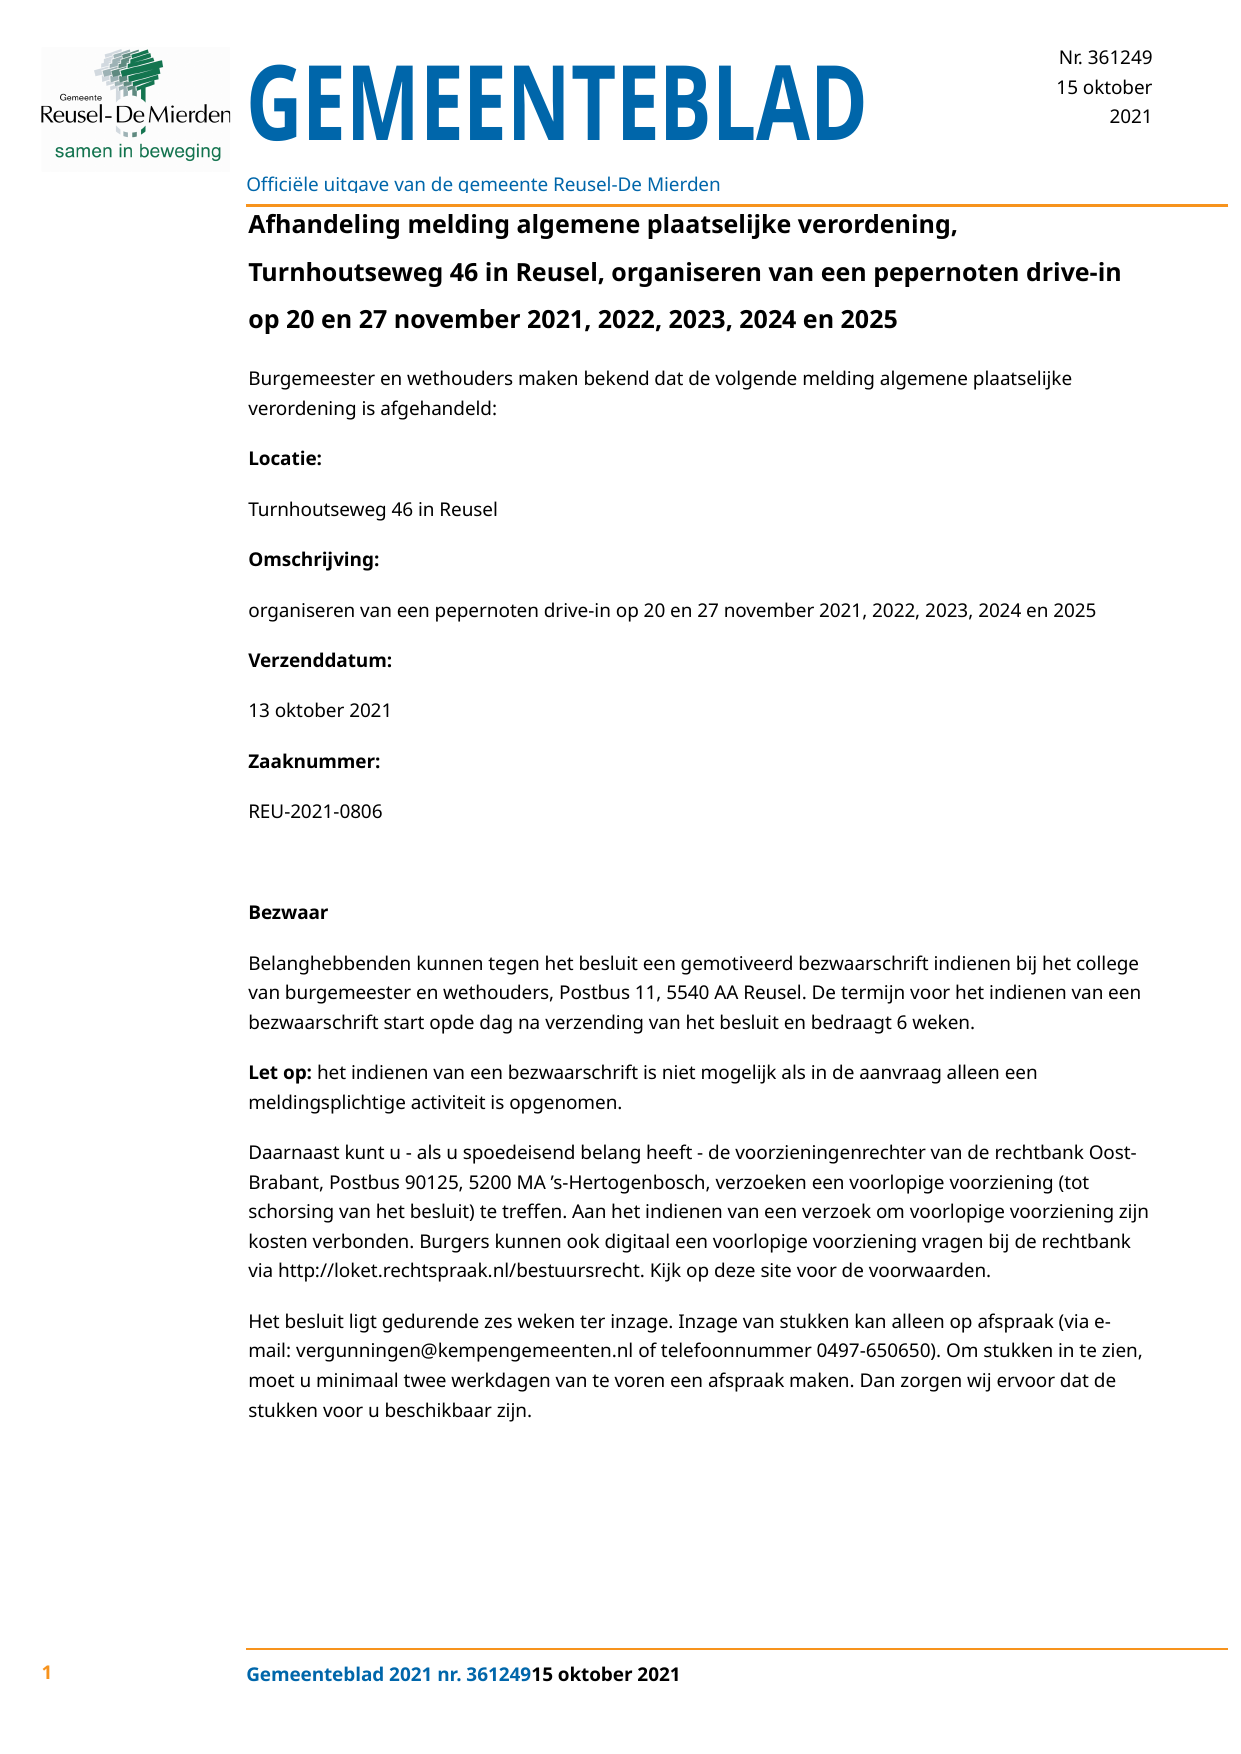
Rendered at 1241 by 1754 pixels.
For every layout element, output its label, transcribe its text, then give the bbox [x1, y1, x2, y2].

text Belanghebbenden kunnen tegen het besluit een gemotiveerd bezwaarschrift indienen bij het college van burgemeester en wethouders, Postbus 11, 5540 AA Reusel. De termijn voor het indienen van een bezwaarschrift start opde dag na verzending van het besluit en bedraagt 6 weken. [248, 950, 1152, 1034]
text Locatie: [248, 446, 1152, 471]
text Turnhoutseweg 46 in Reusel [248, 496, 1152, 522]
text organiseren van een pepernoten drive-in op 20 en 27 november 2021, 2022, 2023, 2024 en 2025 [248, 597, 1152, 622]
text Zaaknummer: [248, 748, 1152, 774]
text Let op: het indienen van een bezwaarschrift is niet mogelijk als in de aanvraag alleen een meldingsplichtige activiteit is opgenomen. [248, 1059, 1152, 1114]
text Afhandeling melding algemene plaatselijke verordening, Turnhoutseweg 46 in Reusel, organiseren van een pepernoten drive-in op 20 en 27 november 2021, 2022, 2023, 2024 en 2025 [248, 207, 1152, 336]
text Verzenddatum: [248, 647, 1152, 673]
text Omschrijving: [248, 546, 1152, 572]
text 13 oktober 2021 [248, 698, 1152, 723]
picture [41, 47, 231, 172]
text Het besluit ligt gedurende zes weken ter inzage. Inzage van stukken kan alleen op afspraak (via e-mail: vergunningen@kempengemeenten.nl of telefoonnummer 0497-650650). Om stukken in te zien, moet u minimaal twee werkdagen van te voren een afspraak maken. Dan zorgen wij ervoor dat de stukken voor u beschikbaar zijn. [248, 1308, 1152, 1422]
text Burgemeester en wethouders maken bekend dat de volgende melding algemene plaatselijke verordening is afgehandeld: [248, 366, 1152, 421]
text REU-2021-0806 [248, 798, 1152, 824]
text Daarnaast kunt u - als u spoedeisend belang heeft - de voorzieningenrechter van de rechtbank Oost-Brabant, Postbus 90125, 5200 MA ’s-Hertogenbosch, verzoeken een voorlopige voorziening (tot schorsing van het besluit) te treffen. Aan het indienen van een verzoek om voorlopige voorziening zijn kosten verbonden. Burgers kunnen ook digitaal een voorlopige voorziening vragen bij de rechtbank via http://loket.rechtspraak.nl/bestuursrecht. Kijk op deze site voor de voorwaarden. [248, 1139, 1152, 1283]
text Bezwaar [248, 899, 1152, 925]
